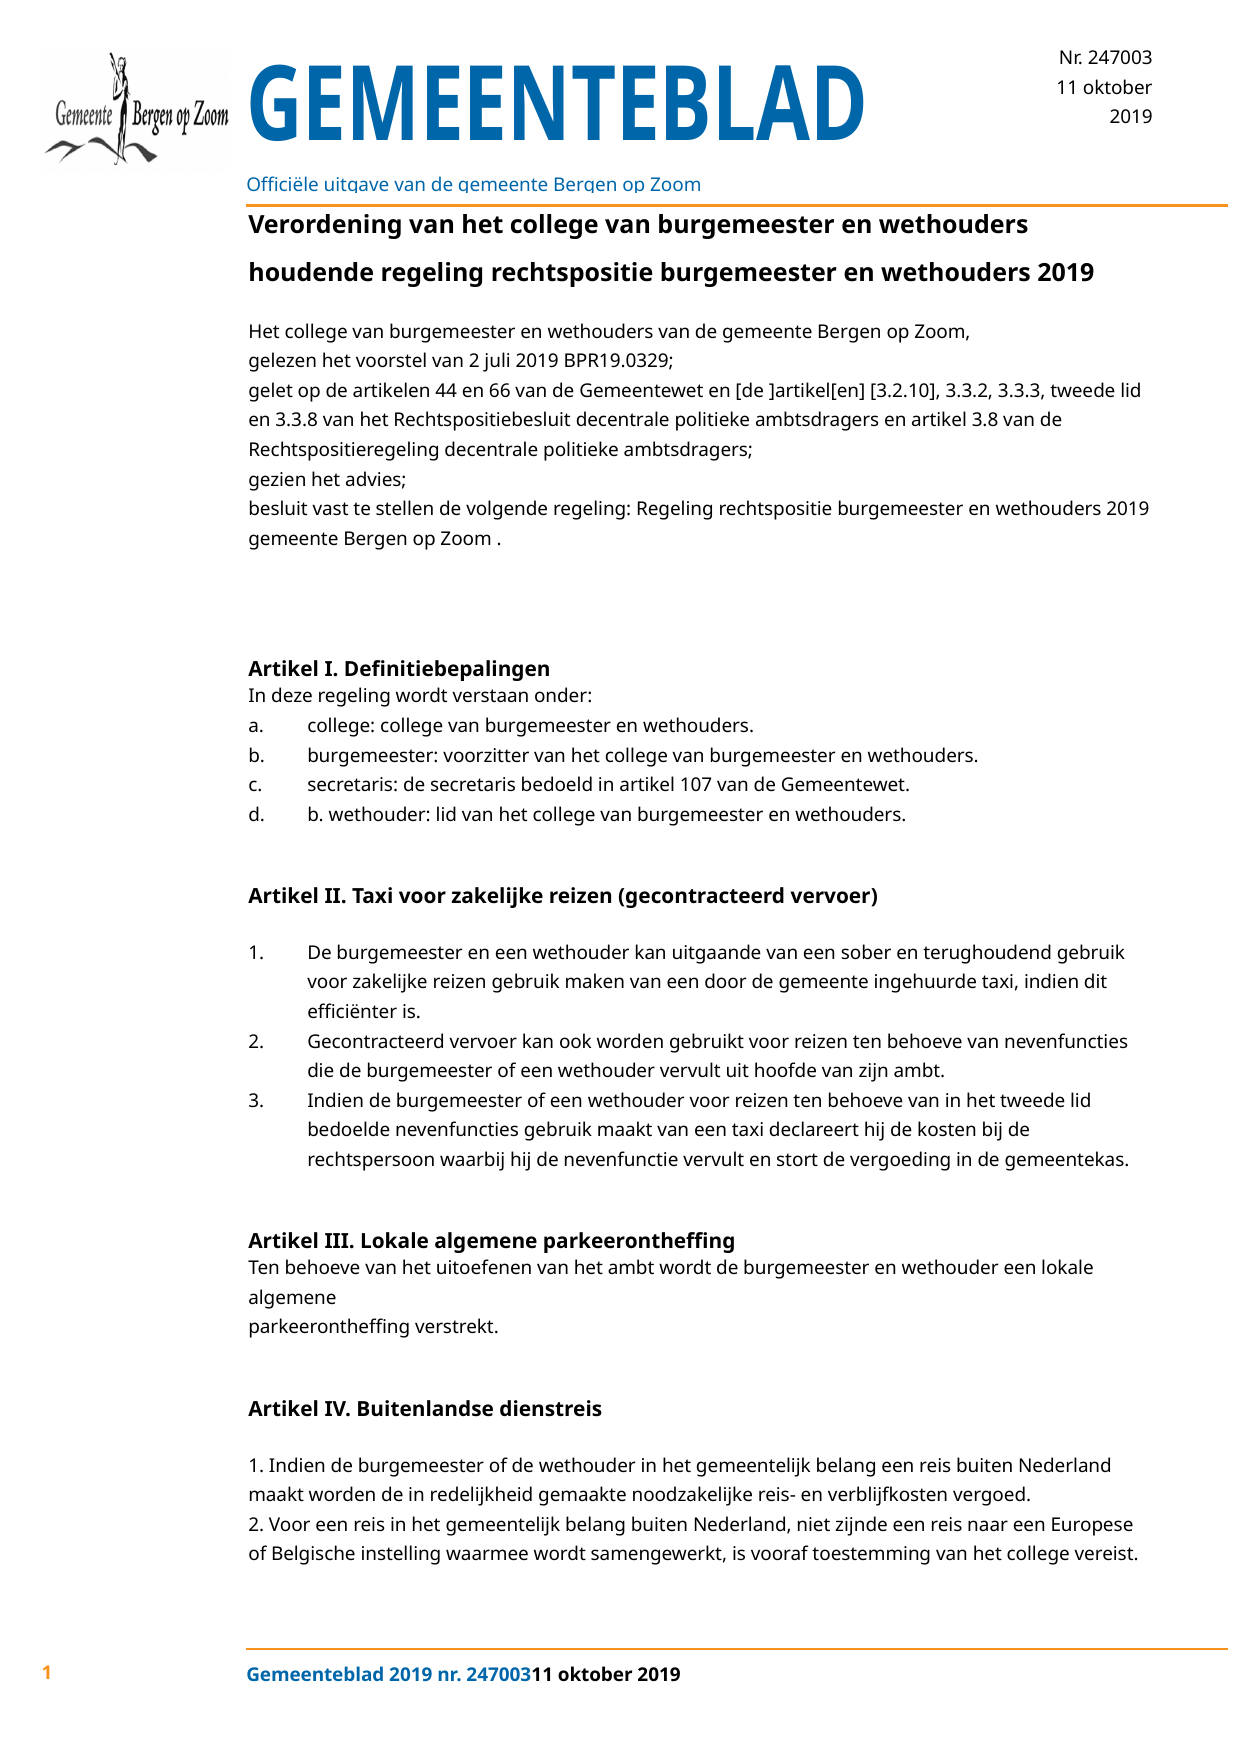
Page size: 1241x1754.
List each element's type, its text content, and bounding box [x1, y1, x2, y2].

text besluit vast te stellen de volgende regeling: Regeling rechtspositie burgemeester en wethouders 2019 gemeente Bergen op Zoom . [248, 495, 1152, 551]
list college: college van burgemeester en wethouders. [248, 712, 1152, 738]
text gelezen het voorstel van 2 juli 2019 BPR19.0329; [248, 347, 1152, 373]
list b. wethouder: lid van het college van burgemeester en wethouders. [248, 801, 1152, 827]
text Artikel IV. Buitenlandse dienstreis [248, 1394, 1152, 1422]
list De burgemeester en een wethouder kan uitgaande van een sober en terughoudend gebruik voor zakelijke reizen gebruik maken van een door de gemeente ingehuurde taxi, indien dit efficiënter is. [248, 939, 1152, 1024]
list burgemeester: voorzitter van het college van burgemeester en wethouders. [248, 742, 1152, 768]
text 2. Voor een reis in het gemeentelijk belang buiten Nederland, niet zijnde een reis naar een Europese of Belgische instelling waarmee wordt samengewerkt, is vooraf toestemming van het college vereist. [248, 1511, 1152, 1566]
text Artikel I. Definitiebepalingen [248, 654, 1152, 683]
text 1. Indien de burgemeester of de wethouder in het gemeentelijk belang een reis buiten Nederland maakt worden de in redelijkheid gemaakte noodzakelijke reis- en verblijfkosten vergoed. [248, 1452, 1152, 1507]
picture [41, 47, 231, 172]
text Het college van burgemeester en wethouders van de gemeente Bergen op Zoom, [248, 318, 1152, 344]
text Artikel III. Lokale algemene parkeerontheffing [248, 1226, 1152, 1254]
text Ten behoeve van het uitoefenen van het ambt wordt de burgemeester en wethouder een lokale algemene [248, 1254, 1152, 1310]
list Gecontracteerd vervoer kan ook worden gebruikt voor reizen ten behoeve van nevenfuncties die de burgemeester of een wethouder vervult uit hoofde van zijn ambt. [248, 1028, 1152, 1083]
text In deze regeling wordt verstaan onder: [248, 683, 1152, 708]
text gelet op de artikelen 44 en 66 van de Gemeentewet en [de ]artikel[en] [3.2.10], 3.3.2, 3.3.3, tweede lid en 3.3.8 van het Rechtspositiebesluit decentrale politieke ambtsdragers en artikel 3.8 van de Rechtspositieregeling decentrale politieke ambtsdragers; [248, 377, 1152, 462]
list Indien de burgemeester of een wethouder voor reizen ten behoeve van in het tweede lid bedoelde nevenfuncties gebruik maakt van een taxi declareert hij de kosten bij de rechtspersoon waarbij hij de nevenfunctie vervult en stort de vergoeding in de gemeentekas. [248, 1087, 1152, 1172]
text Verordening van het college van burgemeester en wethouders houdende regeling rechtspositie burgemeester en wethouders 2019 [248, 207, 1152, 288]
text parkeerontheffing verstrekt. [248, 1314, 1152, 1339]
text Artikel II. Taxi voor zakelijke reizen (gecontracteerd vervoer) [248, 881, 1152, 909]
text gezien het advies; [248, 466, 1152, 492]
list secretaris: de secretaris bedoeld in artikel 107 van de Gemeentewet. [248, 771, 1152, 797]
